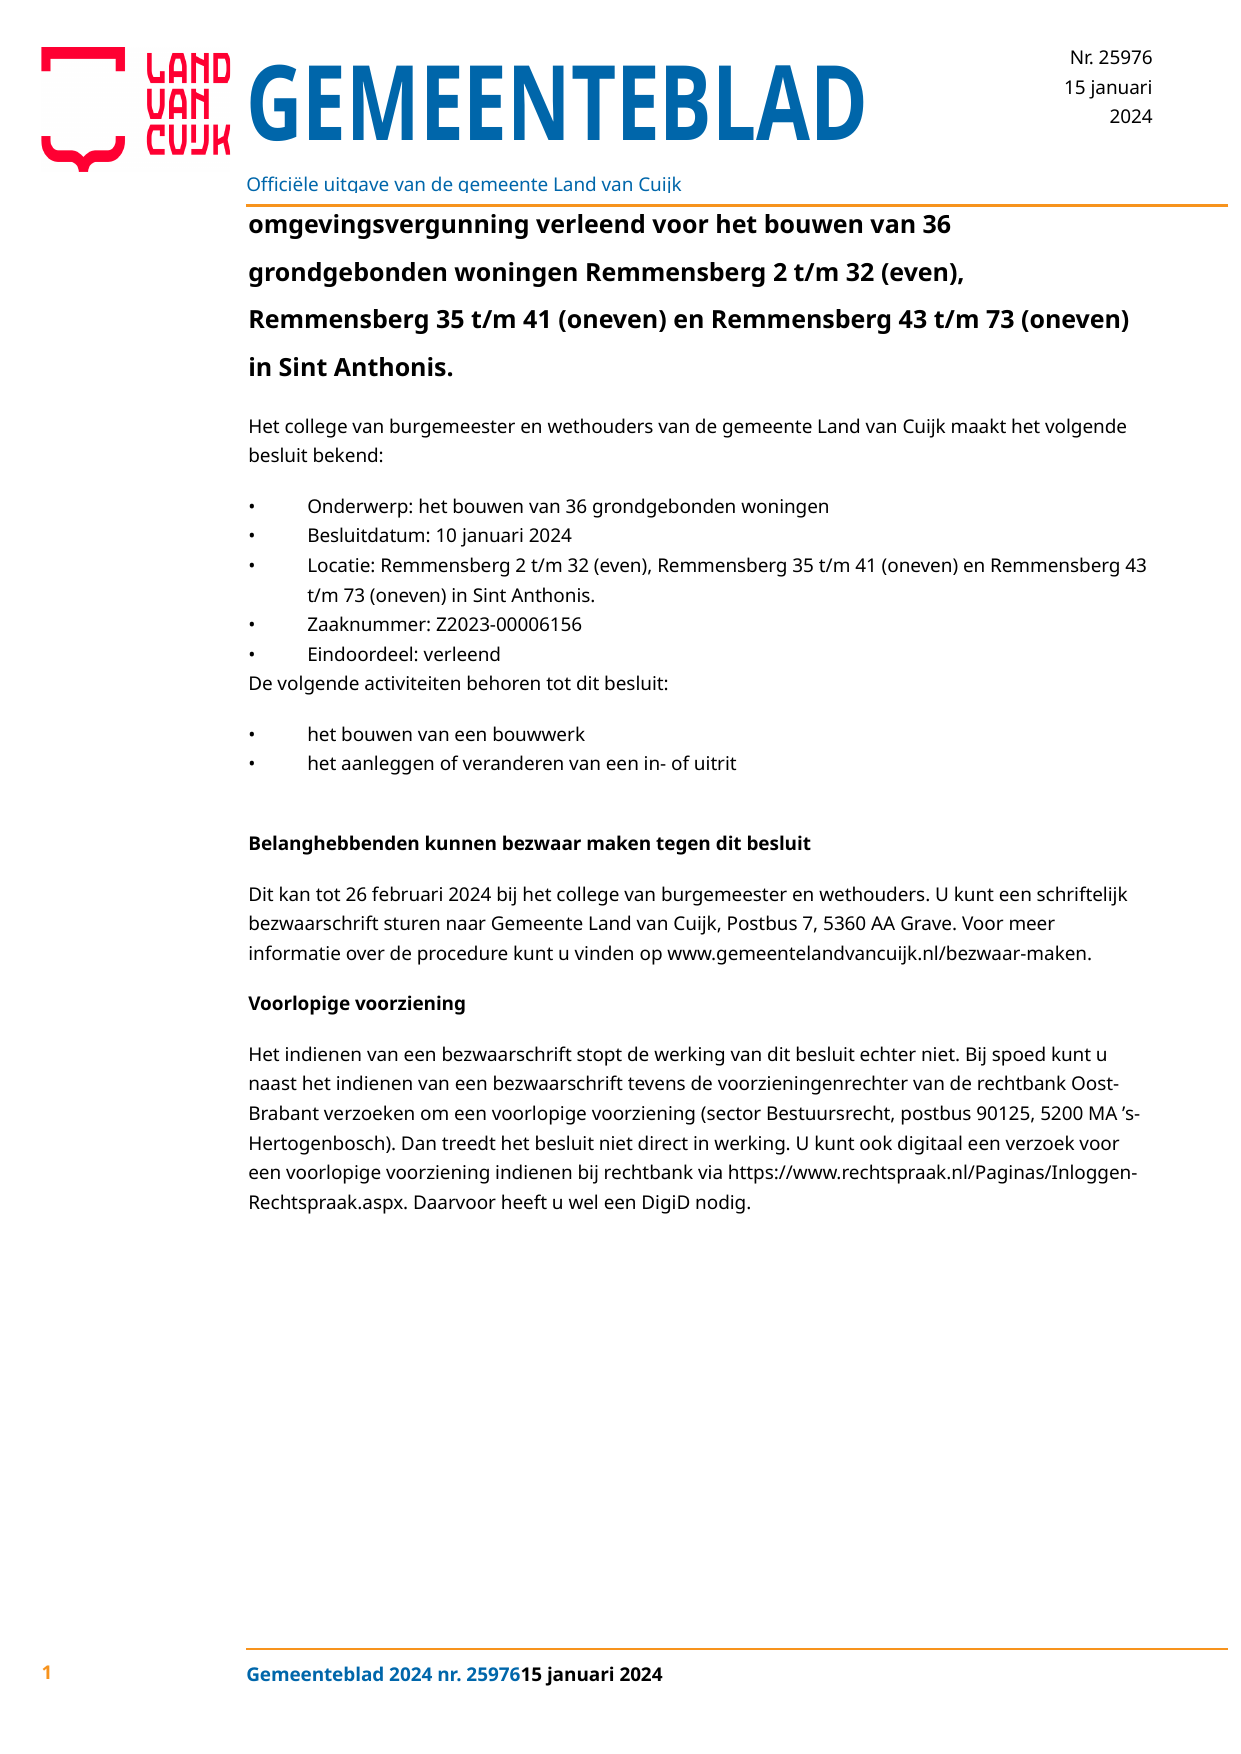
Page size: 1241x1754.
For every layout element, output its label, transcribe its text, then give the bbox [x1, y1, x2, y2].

list Besluitdatum: 10 januari 2024 [248, 523, 1152, 548]
text Het indienen van een bezwaarschrift stopt de werking van dit besluit echter niet. Bij spoed kunt u naast het indienen van een bezwaarschrift tevens de voorzieningenrechter van de rechtbank Oost-Brabant verzoeken om een voorlopige voorziening (sector Bestuursrecht, postbus 90125, 5200 MA ’s-Hertogenbosch). Dan treedt het besluit niet direct in werking. U kunt ook digitaal een verzoek voor een voorlopige voorziening indienen bij rechtbank via https://www.rechtspraak.nl/Paginas/Inloggen-Rechtspraak.aspx. Daarvoor heeft u wel een DigiD nodig. [248, 1041, 1152, 1215]
text omgevingsvergunning verleend voor het bouwen van 36 grondgebonden woningen Remmensberg 2 t/m 32 (even), Remmensberg 35 t/m 41 (oneven) en Remmensberg 43 t/m 73 (oneven) in Sint Anthonis. [248, 207, 1152, 384]
list Locatie: Remmensberg 2 t/m 32 (even), Remmensberg 35 t/m 41 (oneven) en Remmensberg 43 t/m 73 (oneven) in Sint Anthonis. [248, 552, 1152, 608]
text Dit kan tot 26 februari 2024 bij het college van burgemeester en wethouders. U kunt een schriftelijk bezwaarschrift sturen naar Gemeente Land van Cuijk, Postbus 7, 5360 AA Grave. Voor meer informatie over de procedure kunt u vinden op www.gemeentelandvancuijk.nl/bezwaar-maken. [248, 881, 1152, 966]
text De volgende activiteiten behoren tot dit besluit: [248, 671, 1152, 696]
text Voorlopige voorziening [248, 991, 1152, 1016]
list het bouwen van een bouwwerk [248, 721, 1152, 747]
text Belanghebbenden kunnen bezwaar maken tegen dit besluit [248, 831, 1152, 856]
list Onderwerp: het bouwen van 36 grondgebonden woningen [248, 493, 1152, 519]
picture [41, 47, 231, 172]
list Eindoordeel: verleend [248, 641, 1152, 667]
list Zaaknummer: Z2023-00006156 [248, 611, 1152, 637]
text Het college van burgemeester en wethouders van de gemeente Land van Cuijk maakt het volgende besluit bekend: [248, 413, 1152, 468]
list het aanleggen of veranderen van een in- of uitrit [248, 751, 1152, 776]
